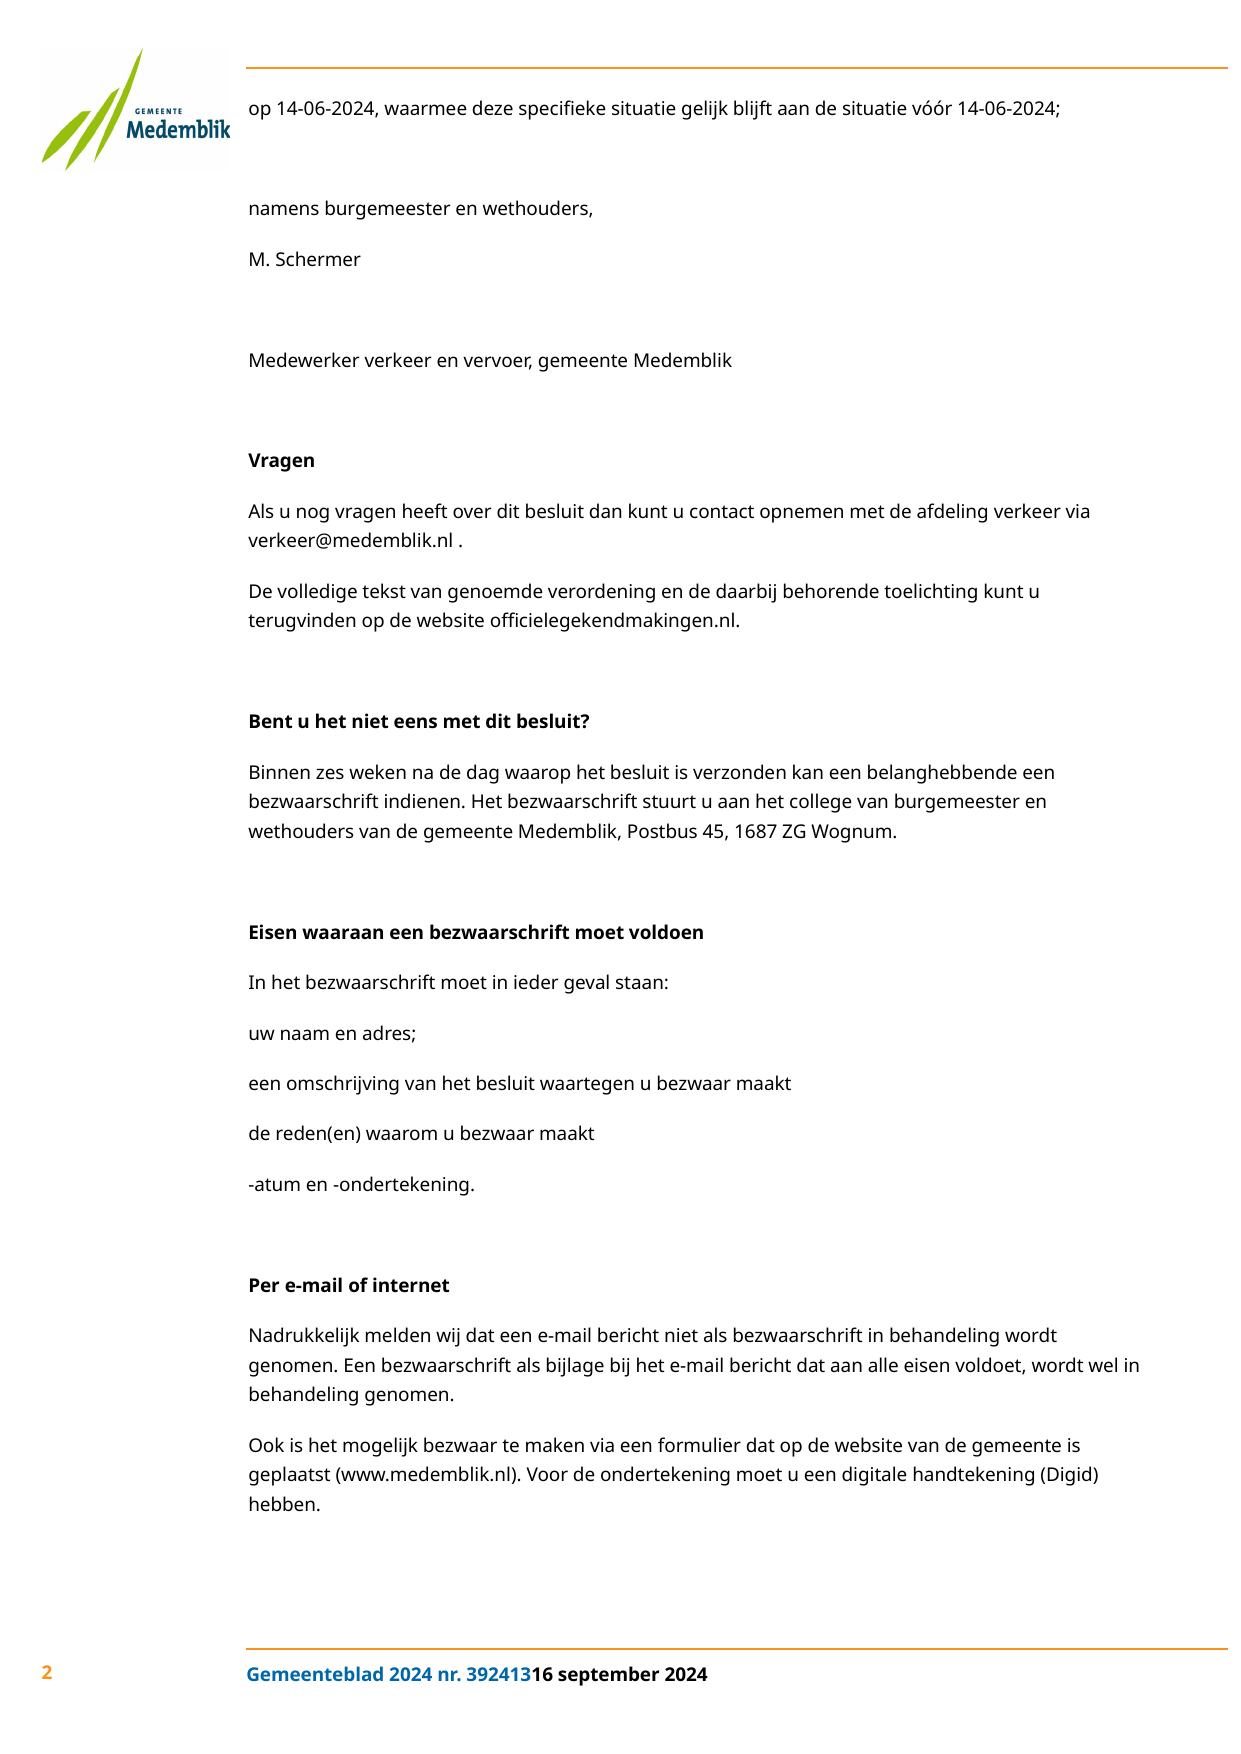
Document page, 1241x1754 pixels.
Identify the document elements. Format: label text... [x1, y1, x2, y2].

text op 14-06-2024, waarmee deze specifieke situatie gelijk blijft aan de situatie vóór 14-06-2024; [248, 95, 1152, 121]
text -atum en -ondertekening. [248, 1171, 1152, 1197]
text Per e-mail of internet [248, 1272, 1152, 1298]
text Medewerker verkeer en vervoer, gemeente Medemblik [248, 347, 1152, 373]
text Vragen [248, 448, 1152, 473]
text In het bezwaarschrift moet in ieder geval staan: [248, 969, 1152, 995]
picture [41, 47, 231, 172]
text Bent u het niet eens met dit besluit? [248, 708, 1152, 734]
text een omschrijving van het besluit waartegen u bezwaar maakt [248, 1070, 1152, 1096]
text Nadrukkelijk melden wij dat een e-mail bericht niet als bezwaarschrift in behandeling wordt genomen. Een bezwaarschrift als bijlage bij het e-mail bericht dat aan alle eisen voldoet, wordt wel in behandeling genomen. [248, 1322, 1152, 1407]
text De volledige tekst van genoemde verordening en de daarbij behorende toelichting kunt u terugvinden op de website officielegekendmakingen.nl. [248, 578, 1152, 633]
text namens burgemeester en wethouders, [248, 196, 1152, 221]
text de reden(en) waarom u bezwaar maakt [248, 1121, 1152, 1146]
text Binnen zes weken na de dag waarop het besluit is verzonden kan een belanghebbende een bezwaarschrift indienen. Het bezwaarschrift stuurt u aan het college van burgemeester en wethouders van de gemeente Medemblik, Postbus 45, 1687 ZG Wognum. [248, 759, 1152, 844]
text Eisen waaraan een bezwaarschrift moet voldoen [248, 919, 1152, 945]
text Ook is het mogelijk bezwaar te maken via een formulier dat op de website van de gemeente is geplaatst (www.medemblik.nl). Voor de ondertekening moet u een digitale handtekening (Digid) hebben. [248, 1432, 1152, 1517]
text uw naam en adres; [248, 1020, 1152, 1046]
text Als u nog vragen heeft over dit besluit dan kunt u contact opnemen met de afdeling verkeer via verkeer@medemblik.nl . [248, 498, 1152, 553]
text M. Schermer [248, 246, 1152, 272]
